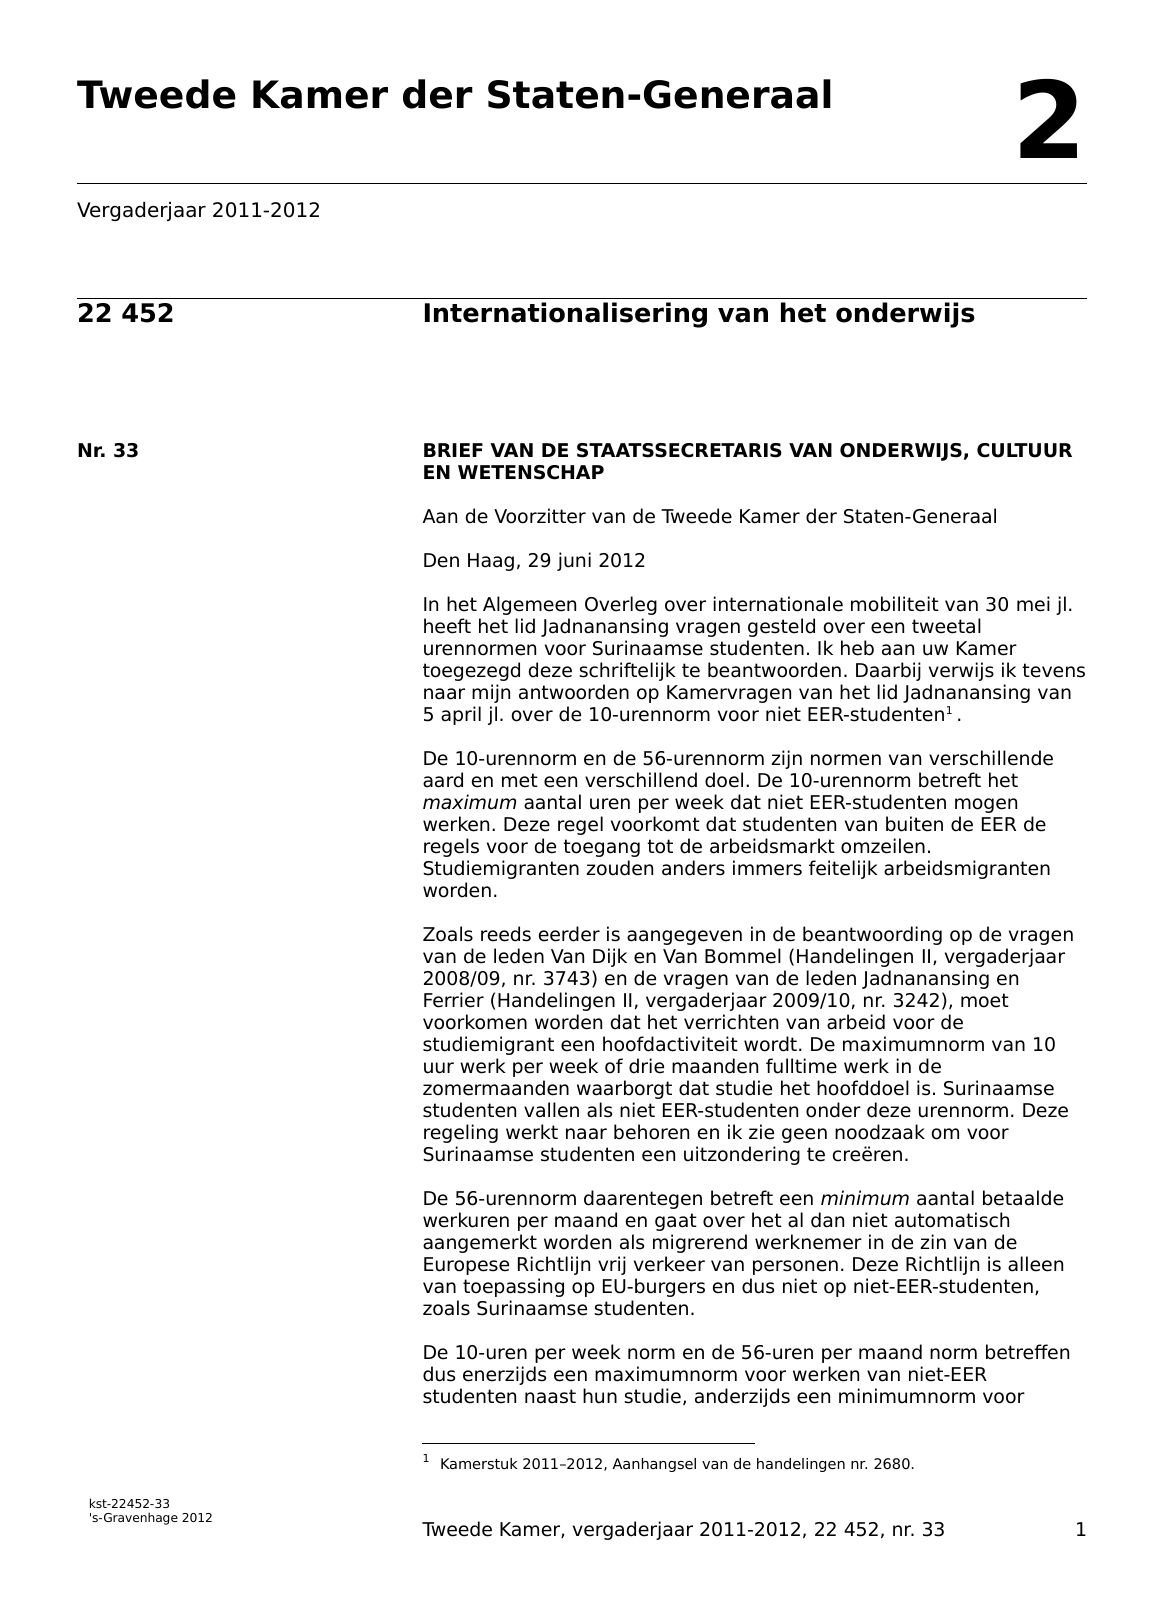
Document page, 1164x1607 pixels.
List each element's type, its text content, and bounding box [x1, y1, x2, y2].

subtitle Nr. 33 BRIEF VAN DE STAATSSECRETARIS VAN ONDERWIJS, CULTUUR EN WETENSCHAP [77, 440, 1087, 484]
text kst-22452-33 [88, 1497, 323, 1511]
text De 10-urennorm en de 56-urennorm zijn normen van verschillende aard en met een verschillend doel. De 10-urennorm betreft het maximum aantal uren per week dat niet EER-studenten mogen werken. Deze regel voorkomt dat studenten van buiten de EER de regels voor de toegang tot de arbeidsmarkt omzeilen. Studiemigranten zouden anders immers feitelijk arbeidsmigranten worden. [422, 748, 1087, 902]
text Kamerstuk 2011–2012, Aanhangsel van de handelingen nr. 2680. [422, 1452, 1087, 1474]
text 's-Gravenhage 2012 [88, 1511, 323, 1525]
text De 56-urennorm daarentegen betreft een minimum aantal betaalde werkuren per maand en gaat over het al dan niet automatisch aangemerkt worden als migrerend werknemer in de zin van de Europese Richtlijn vrij verkeer van personen. Deze Richtlijn is alleen van toepassing op EU-burgers en dus niet op niet-EER-studenten, zoals Surinaamse studenten. [422, 1188, 1087, 1320]
text Zoals reeds eerder is aangegeven in de beantwoording op de vragen van de leden Van Dijk en Van Bommel (Handelingen II, vergaderjaar 2008/09, nr. 3743) en de vragen van de leden Jadnanansing en Ferrier (Handelingen II, vergaderjaar 2009/10, nr. 3242), moet voorkomen worden dat het verrichten van arbeid voor de studiemigrant een hoofdactiviteit wordt. De maximumnorm van 10 uur werk per week of drie maanden fulltime werk in de zomermaanden waarborgt dat studie het hoofddoel is. Surinaamse studenten vallen als niet EER-studenten onder deze urennorm. Deze regeling werkt naar behoren en ik zie geen noodzaak om voor Surinaamse studenten een uitzondering te creëren. [422, 924, 1087, 1166]
text In het Algemeen Overleg over internationale mobiliteit van 30 mei jl. heeft het lid Jadnanansing vragen gesteld over een tweetal urennormen voor Surinaamse studenten. Ik heb aan uw Kamer toegezegd deze schriftelijk te beantwoorden. Daarbij verwijs ik tevens naar mijn antwoorden op Kamervragen van het lid Jadnanansing van 5 april jl. over de 10-urennorm voor niet EER-studenten. [422, 594, 1087, 726]
table_header 2 [886, 59, 1087, 183]
text De 10-uren per week norm en de 56-uren per maand norm betreffen dus enerzijds een maximumnorm voor werken van niet-EER studenten naast hun studie, anderzijds een minimumnorm voor [422, 1342, 1087, 1408]
text Den Haag, 29 juni 2012 [422, 550, 1087, 572]
table_cell Vergaderjaar 2011-2012 [77, 184, 1087, 298]
table_header Tweede Kamer der Staten-Generaal [77, 59, 886, 183]
text Aan de Voorzitter van de Tweede Kamer der Staten-Generaal [422, 506, 1087, 528]
subtitle 22 452 Internationalisering van het onderwijs [77, 299, 1087, 329]
